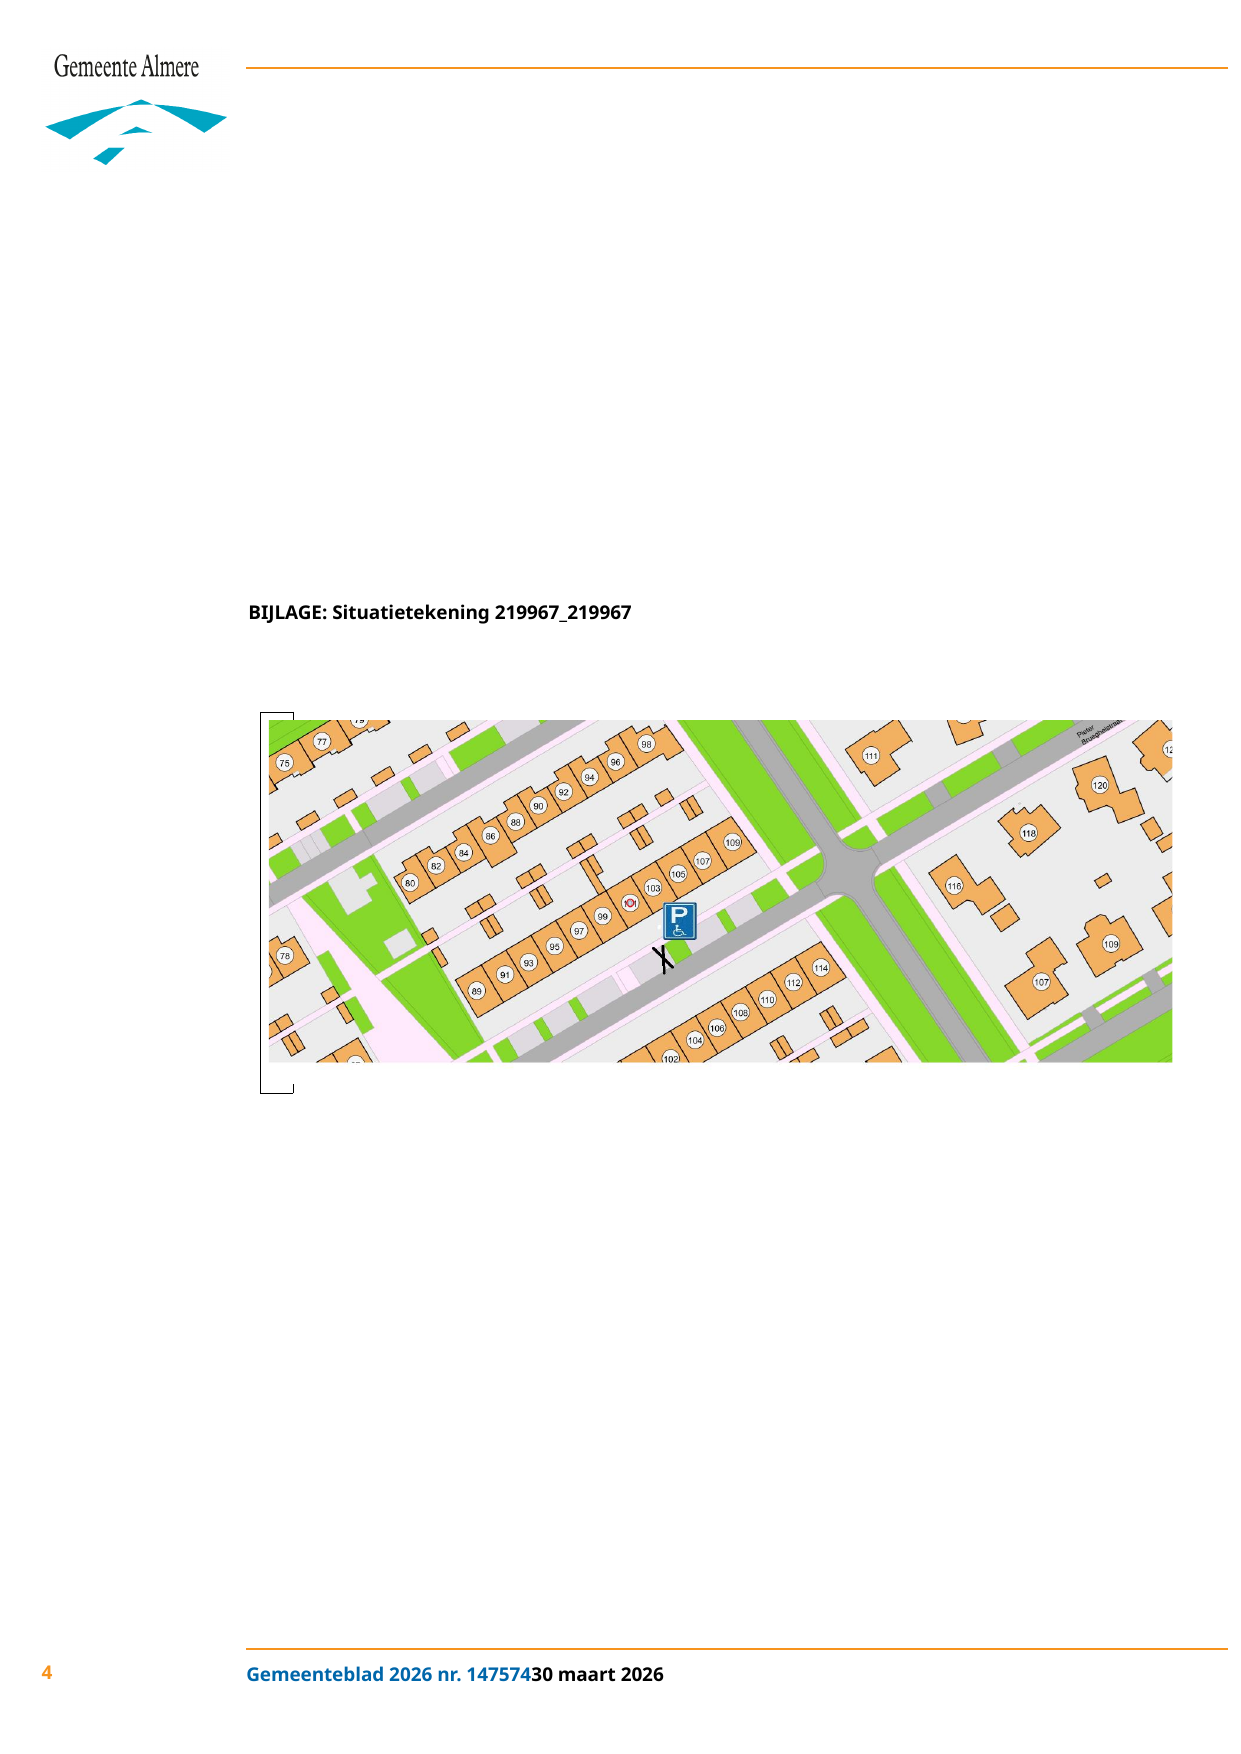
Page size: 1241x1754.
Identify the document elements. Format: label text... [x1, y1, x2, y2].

text BIJLAGE: Situatietekening 219967_219967 [248, 599, 1152, 625]
picture [268, 720, 1173, 1084]
picture [41, 47, 231, 172]
